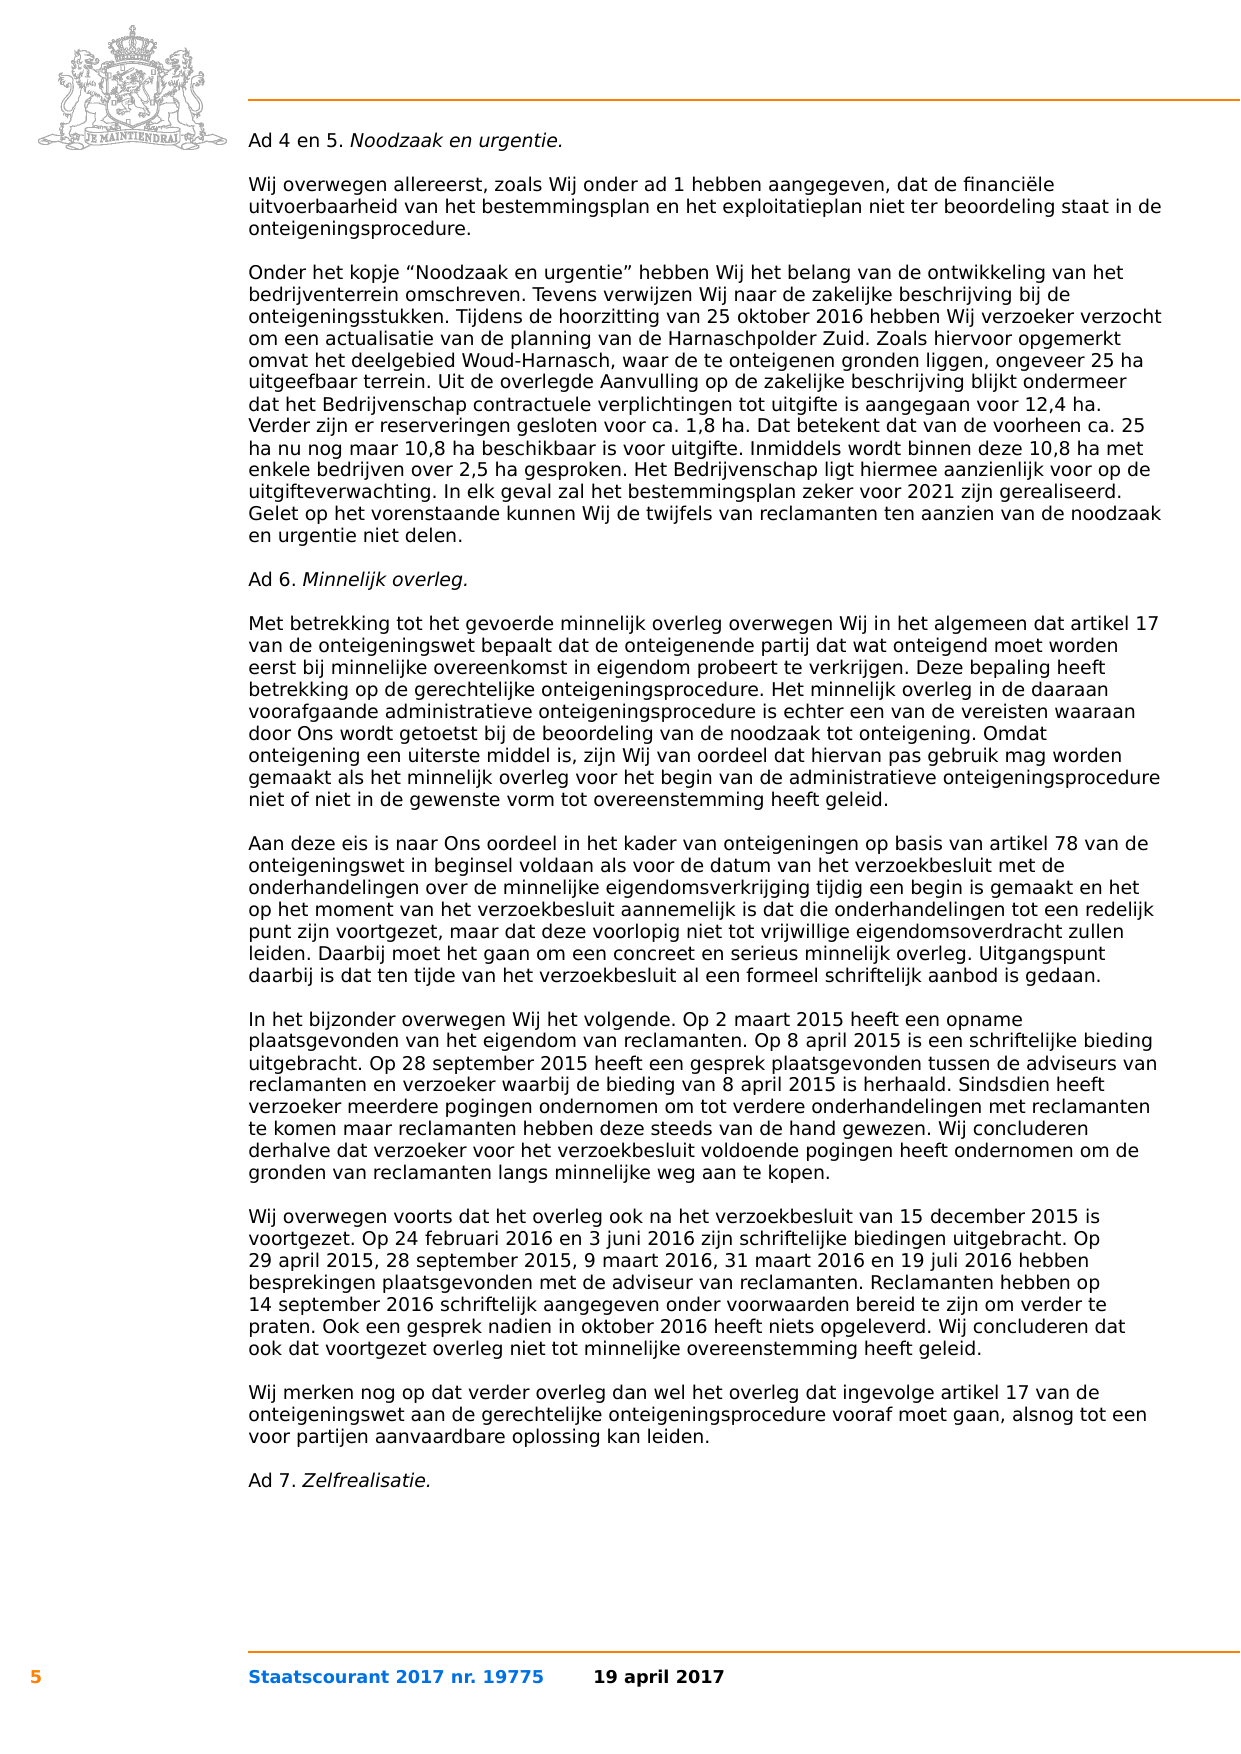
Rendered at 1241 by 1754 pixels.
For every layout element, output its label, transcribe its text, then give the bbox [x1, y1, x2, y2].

text Wij merken nog op dat verder overleg dan wel het overleg dat ingevolge artikel 17 van de onteigeningswet aan de gerechtelijke onteigeningsprocedure vooraf moet gaan, alsnog tot een voor partijen aanvaardbare oplossing kan leiden. [248, 1382, 1163, 1448]
text Ad 7. Zelfrealisatie. [248, 1470, 1163, 1492]
text Aan deze eis is naar Ons oordeel in het kader van onteigeningen op basis van artikel 78 van de onteigeningswet in beginsel voldaan als voor de datum van het verzoekbesluit met de onderhandelingen over de minnelijke eigendomsverkrijging tijdig een begin is gemaakt en het op het moment van het verzoekbesluit aannemelijk is dat die onderhandelingen tot een redelijk punt zijn voortgezet, maar dat deze voorlopig niet tot vrijwillige eigendomsoverdracht zullen leiden. Daarbij moet het gaan om een concreet en serieus minnelijk overleg. Uitgangspunt daarbij is dat ten tijde van het verzoekbesluit al een formeel schriftelijk aanbod is gedaan. [248, 833, 1163, 987]
text In het bijzonder overwegen Wij het volgende. Op 2 maart 2015 heeft een opname plaatsgevonden van het eigendom van reclamanten. Op 8 april 2015 is een schriftelijke bieding uitgebracht. Op 28 september 2015 heeft een gesprek plaatsgevonden tussen de adviseurs van reclamanten en verzoeker waarbij de bieding van 8 april 2015 is herhaald. Sindsdien heeft verzoeker meerdere pogingen ondernomen om tot verdere onderhandelingen met reclamanten te komen maar reclamanten hebben deze steeds van de hand gewezen. Wij concluderen derhalve dat verzoeker voor het verzoekbesluit voldoende pogingen heeft ondernomen om de gronden van reclamanten langs minnelijke weg aan te kopen. [248, 1008, 1163, 1184]
picture [38, 25, 227, 150]
text Wij overwegen allereerst, zoals Wij onder ad 1 hebben aangegeven, dat de financiële uitvoerbaarheid van het bestemmingsplan en het exploitatieplan niet ter beoordeling staat in de onteigeningsprocedure. [248, 174, 1163, 240]
text Onder het kopje “Noodzaak en urgentie” hebben Wij het belang van de ontwikkeling van het bedrijventerrein omschreven. Tevens verwijzen Wij naar de zakelijke beschrijving bij de onteigeningsstukken. Tijdens de hoorzitting van 25 oktober 2016 hebben Wij verzoeker verzocht om een actualisatie van de planning van de Harnaschpolder Zuid. Zoals hiervoor opgemerkt omvat het deelgebied Woud-Harnasch, waar de te onteigenen gronden liggen, ongeveer 25 ha uitgeefbaar terrein. Uit de overlegde Aanvulling op de zakelijke beschrijving blijkt ondermeer dat het Bedrijvenschap contractuele verplichtingen tot uitgifte is aangegaan voor 12,4 ha. Verder zijn er reserveringen gesloten voor ca. 1,8 ha. Dat betekent dat van de voorheen ca. 25 ha nu nog maar 10,8 ha beschikbaar is voor uitgifte. Inmiddels wordt binnen deze 10,8 ha met enkele bedrijven over 2,5 ha gesproken. Het Bedrijvenschap ligt hiermee aanzienlijk voor op de uitgifteverwachting. In elk geval zal het bestemmingsplan zeker voor 2021 zijn gerealiseerd. Gelet op het vorenstaande kunnen Wij de twijfels van reclamanten ten aanzien van de noodzaak en urgentie niet delen. [248, 262, 1163, 547]
text Wij overwegen voorts dat het overleg ook na het verzoekbesluit van 15 december 2015 is voortgezet. Op 24 februari 2016 en 3 juni 2016 zijn schriftelijke biedingen uitgebracht. Op 29 april 2015, 28 september 2015, 9 maart 2016, 31 maart 2016 en 19 juli 2016 hebben besprekingen plaatsgevonden met de adviseur van reclamanten. Reclamanten hebben op 14 september 2016 schriftelijk aangegeven onder voorwaarden bereid te zijn om verder te praten. Ook een gesprek nadien in oktober 2016 heeft niets opgeleverd. Wij concluderen dat ook dat voortgezet overleg niet tot minnelijke overeenstemming heeft geleid. [248, 1206, 1163, 1360]
text Met betrekking tot het gevoerde minnelijk overleg overwegen Wij in het algemeen dat artikel 17 van de onteigeningswet bepaalt dat de onteigenende partij dat wat onteigend moet worden eerst bij minnelijke overeenkomst in eigendom probeert te verkrijgen. Deze bepaling heeft betrekking op de gerechtelijke onteigeningsprocedure. Het minnelijk overleg in de daaraan voorafgaande administratieve onteigeningsprocedure is echter een van de vereisten waaraan door Ons wordt getoetst bij de beoordeling van de noodzaak tot onteigening. Omdat onteigening een uiterste middel is, zijn Wij van oordeel dat hiervan pas gebruik mag worden gemaakt als het minnelijk overleg voor het begin van de administratieve onteigeningsprocedure niet of niet in de gewenste vorm tot overeenstemming heeft geleid. [248, 613, 1163, 811]
text Ad 4 en 5. Noodzaak en urgentie. [248, 130, 1163, 152]
text Ad 6. Minnelijk overleg. [248, 569, 1163, 591]
